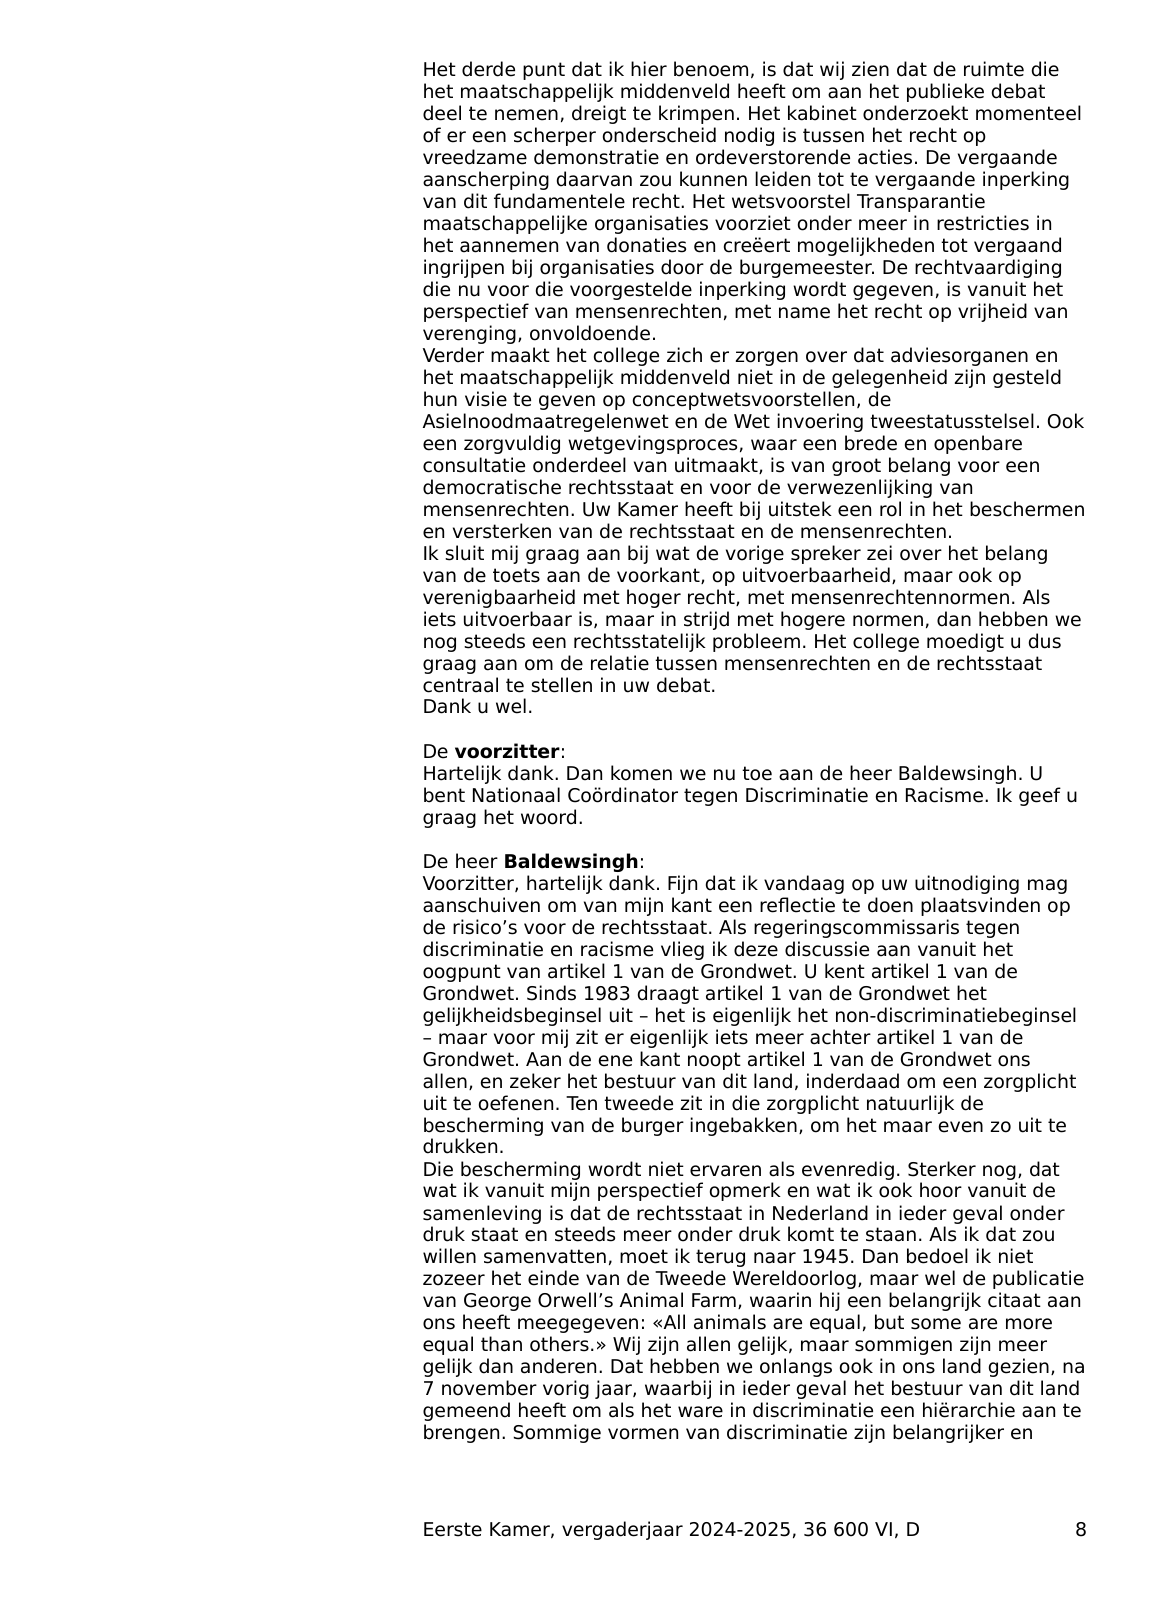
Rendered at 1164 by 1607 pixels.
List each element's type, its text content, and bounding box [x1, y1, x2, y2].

text Dank u wel. [422, 696, 1087, 718]
text Voorzitter, hartelijk dank. Fijn dat ik vandaag op uw uitnodiging mag aanschuiven om van mijn kant een reflectie te doen plaatsvinden op de risico’s voor de rechtsstaat. Als regeringscommissaris tegen discriminatie en racisme vlieg ik deze discussie aan vanuit het oogpunt van artikel 1 van de Grondwet. U kent artikel 1 van de Grondwet. Sinds 1983 draagt artikel 1 van de Grondwet het gelijkheidsbeginsel uit – het is eigenlijk het non-discriminatiebeginsel – maar voor mij zit er eigenlijk iets meer achter artikel 1 van de Grondwet. Aan de ene kant noopt artikel 1 van de Grondwet ons allen, en zeker het bestuur van dit land, inderdaad om een zorgplicht uit te oefenen. Ten tweede zit in die zorgplicht natuurlijk de bescherming van de burger ingebakken, om het maar even zo uit te drukken. [422, 873, 1087, 1158]
text De heer Baldewsingh: [422, 851, 1087, 873]
text Het derde punt dat ik hier benoem, is dat wij zien dat de ruimte die het maatschappelijk middenveld heeft om aan het publieke debat deel te nemen, dreigt te krimpen. Het kabinet onderzoekt momenteel of er een scherper onderscheid nodig is tussen het recht op vreedzame demonstratie en ordeverstorende acties. De vergaande aanscherping daarvan zou kunnen leiden tot te vergaande inperking van dit fundamentele recht. Het wetsvoorstel Transparantie maatschappelijke organisaties voorziet onder meer in restricties in het aannemen van donaties en creëert mogelijkheden tot vergaand ingrijpen bij organisaties door de burgemeester. De rechtvaardiging die nu voor die voorgestelde inperking wordt gegeven, is vanuit het perspectief van mensenrechten, met name het recht op vrijheid van verenging, onvoldoende. [422, 59, 1087, 345]
text Ik sluit mij graag aan bij wat de vorige spreker zei over het belang van de toets aan de voorkant, op uitvoerbaarheid, maar ook op verenigbaarheid met hoger recht, met mensenrechtennormen. Als iets uitvoerbaar is, maar in strijd met hogere normen, dan hebben we nog steeds een rechtsstatelijk probleem. Het college moedigt u dus graag aan om de relatie tussen mensenrechten en de rechtsstaat centraal te stellen in uw debat. [422, 543, 1087, 696]
text Hartelijk dank. Dan komen we nu toe aan de heer Baldewsingh. U bent Nationaal Coördinator tegen Discriminatie en Racisme. Ik geef u graag het woord. [422, 763, 1087, 828]
text Verder maakt het college zich er zorgen over dat adviesorganen en het maatschappelijk middenveld niet in de gelegenheid zijn gesteld hun visie te geven op conceptwetsvoorstellen, de Asielnoodmaatregelenwet en de Wet invoering tweestatusstelsel. Ook een zorgvuldig wetgevingsproces, waar een brede en openbare consultatie onderdeel van uitmaakt, is van groot belang voor een democratische rechtsstaat en voor de verwezenlijking van mensenrechten. Uw Kamer heeft bij uitstek een rol in het beschermen en versterken van de rechtsstaat en de mensenrechten. [422, 345, 1087, 543]
text Die bescherming wordt niet ervaren als evenredig. Sterker nog, dat wat ik vanuit mijn perspectief opmerk en wat ik ook hoor vanuit de samenleving is dat de rechtsstaat in Nederland in ieder geval onder druk staat en steeds meer onder druk komt te staan. Als ik dat zou willen samenvatten, moet ik terug naar 1945. Dan bedoel ik niet zozeer het einde van de Tweede Wereldoorlog, maar wel de publicatie van George Orwell’s Animal Farm, waarin hij een belangrijk citaat aan ons heeft meegegeven: «All animals are equal, but some are more equal than others.» Wij zijn allen gelijk, maar sommigen zijn meer gelijk dan anderen. Dat hebben we onlangs ook in ons land gezien, na 7 november vorig jaar, waarbij in ieder geval het bestuur van dit land gemeend heeft om als het ware in discriminatie een hiërarchie aan te brengen. Sommige vormen van discriminatie zijn belangrijker en [422, 1158, 1087, 1444]
text De voorzitter: [422, 741, 1087, 763]
